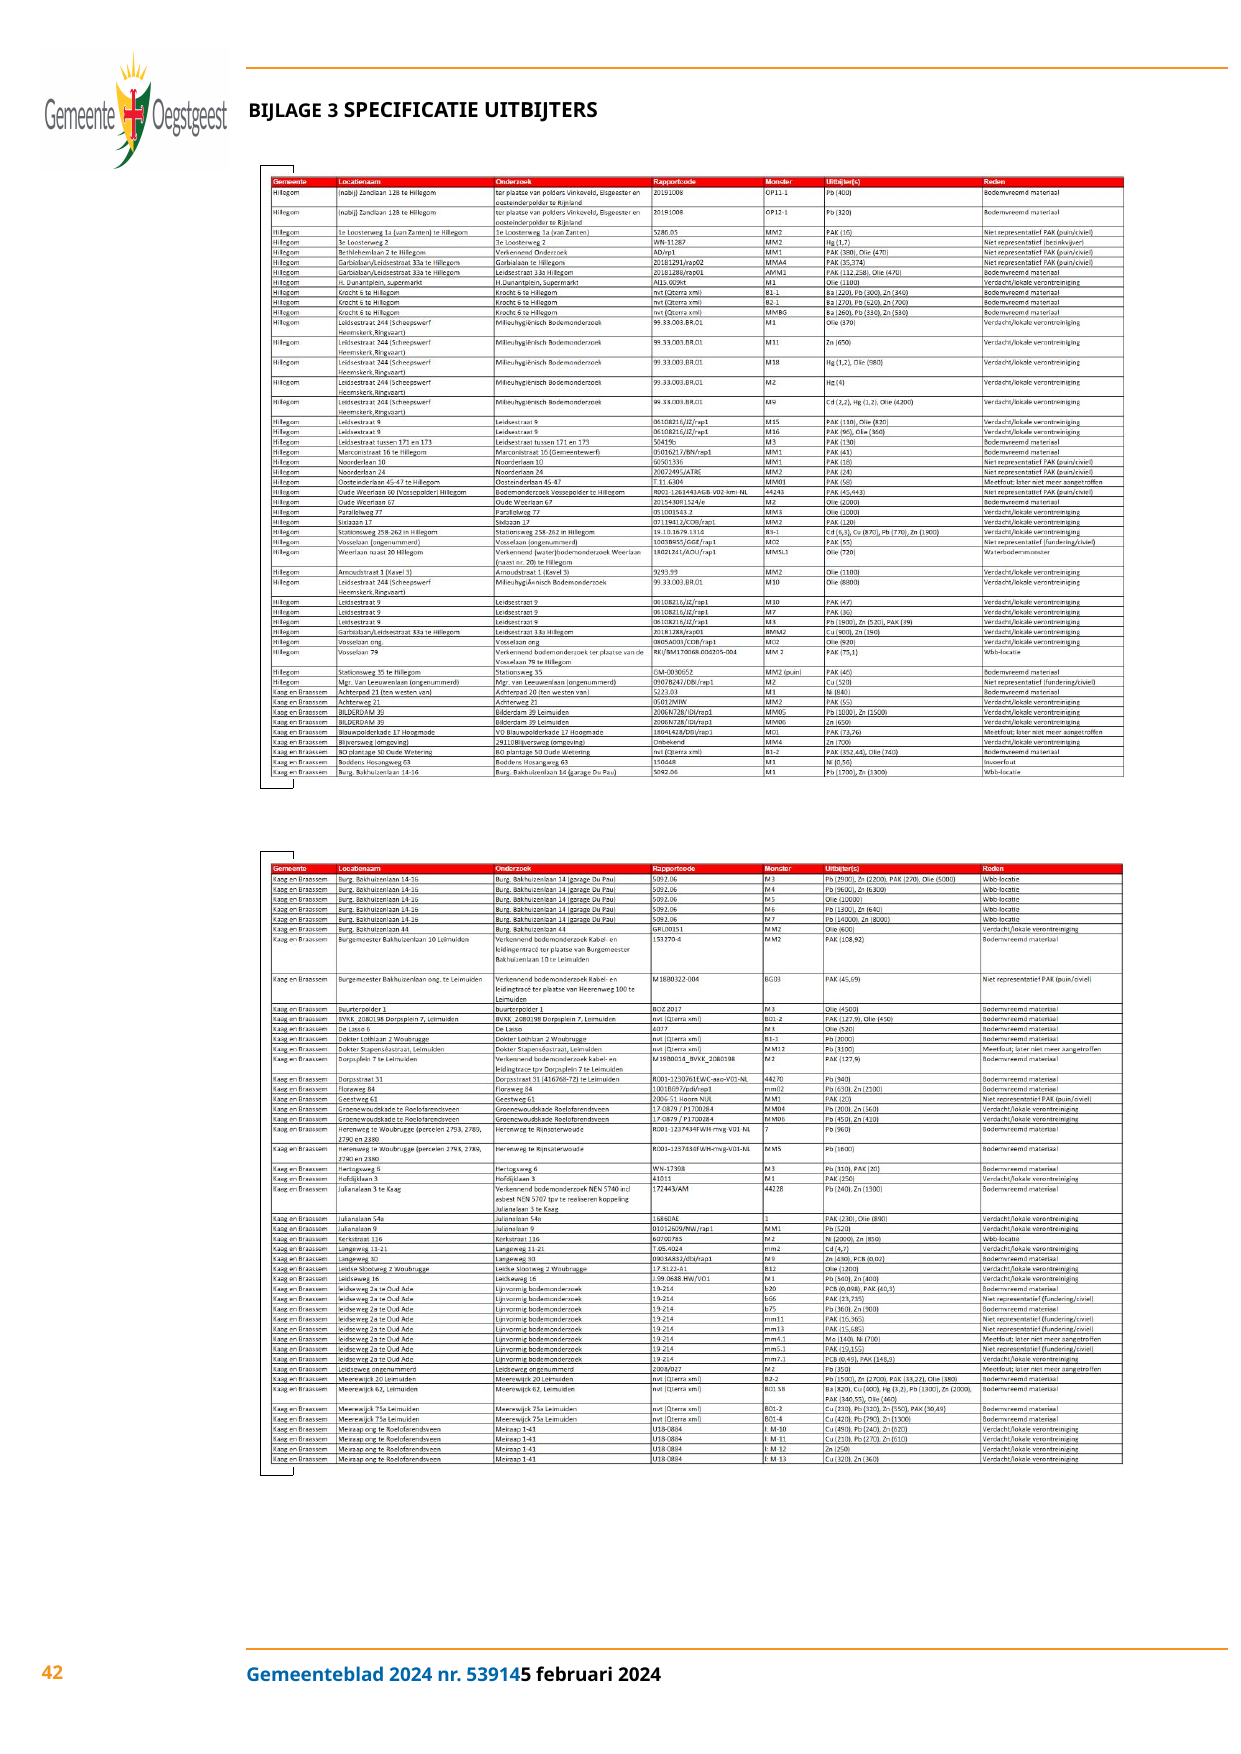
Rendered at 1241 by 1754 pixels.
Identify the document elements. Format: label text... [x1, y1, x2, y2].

picture [268, 173, 1125, 779]
picture [268, 859, 1125, 1467]
text BIJLAGE 3 SPECIFICATIE UITBIJTERS [248, 95, 1152, 123]
picture [41, 47, 231, 172]
